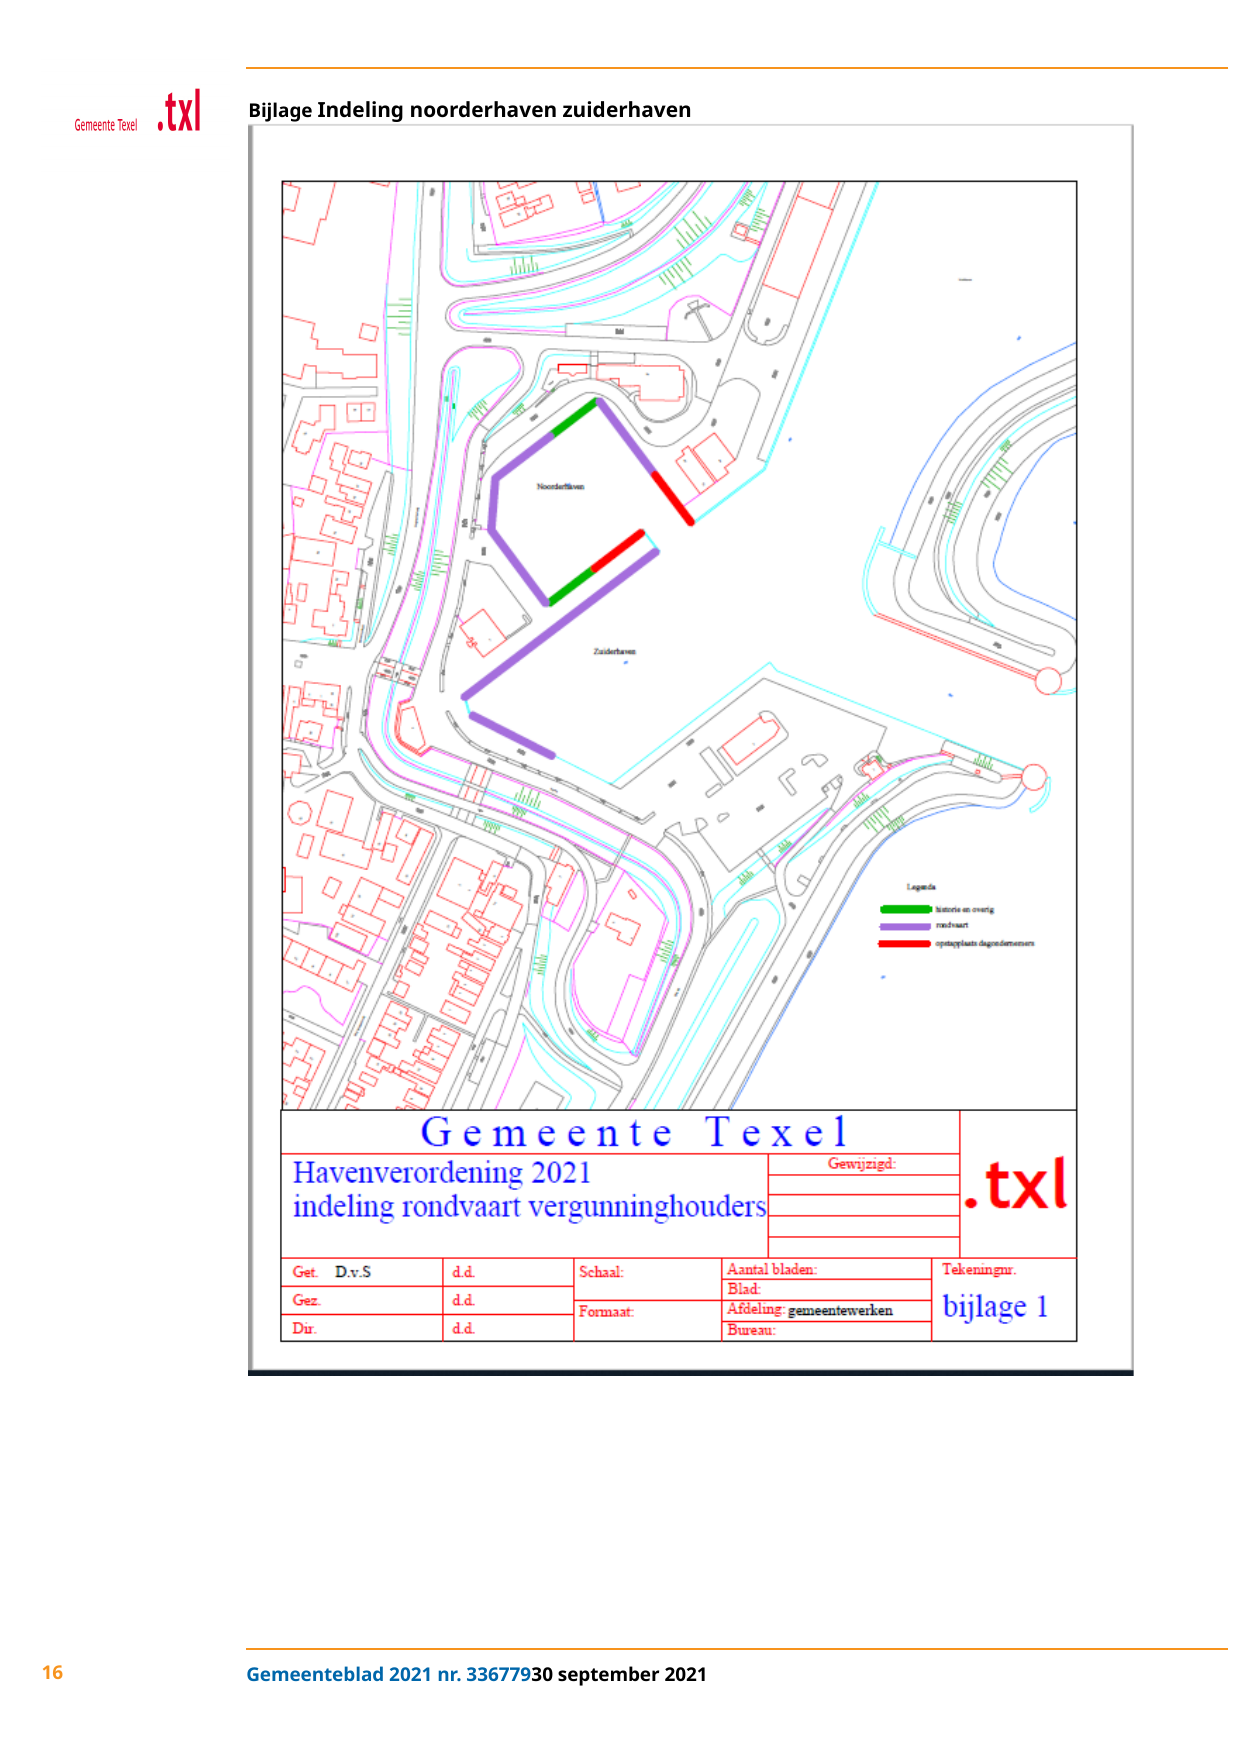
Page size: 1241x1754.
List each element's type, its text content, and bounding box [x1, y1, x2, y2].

picture [248, 123, 1134, 1376]
picture [41, 47, 231, 172]
text Bijlage Indeling noorderhaven zuiderhaven [248, 95, 1152, 123]
